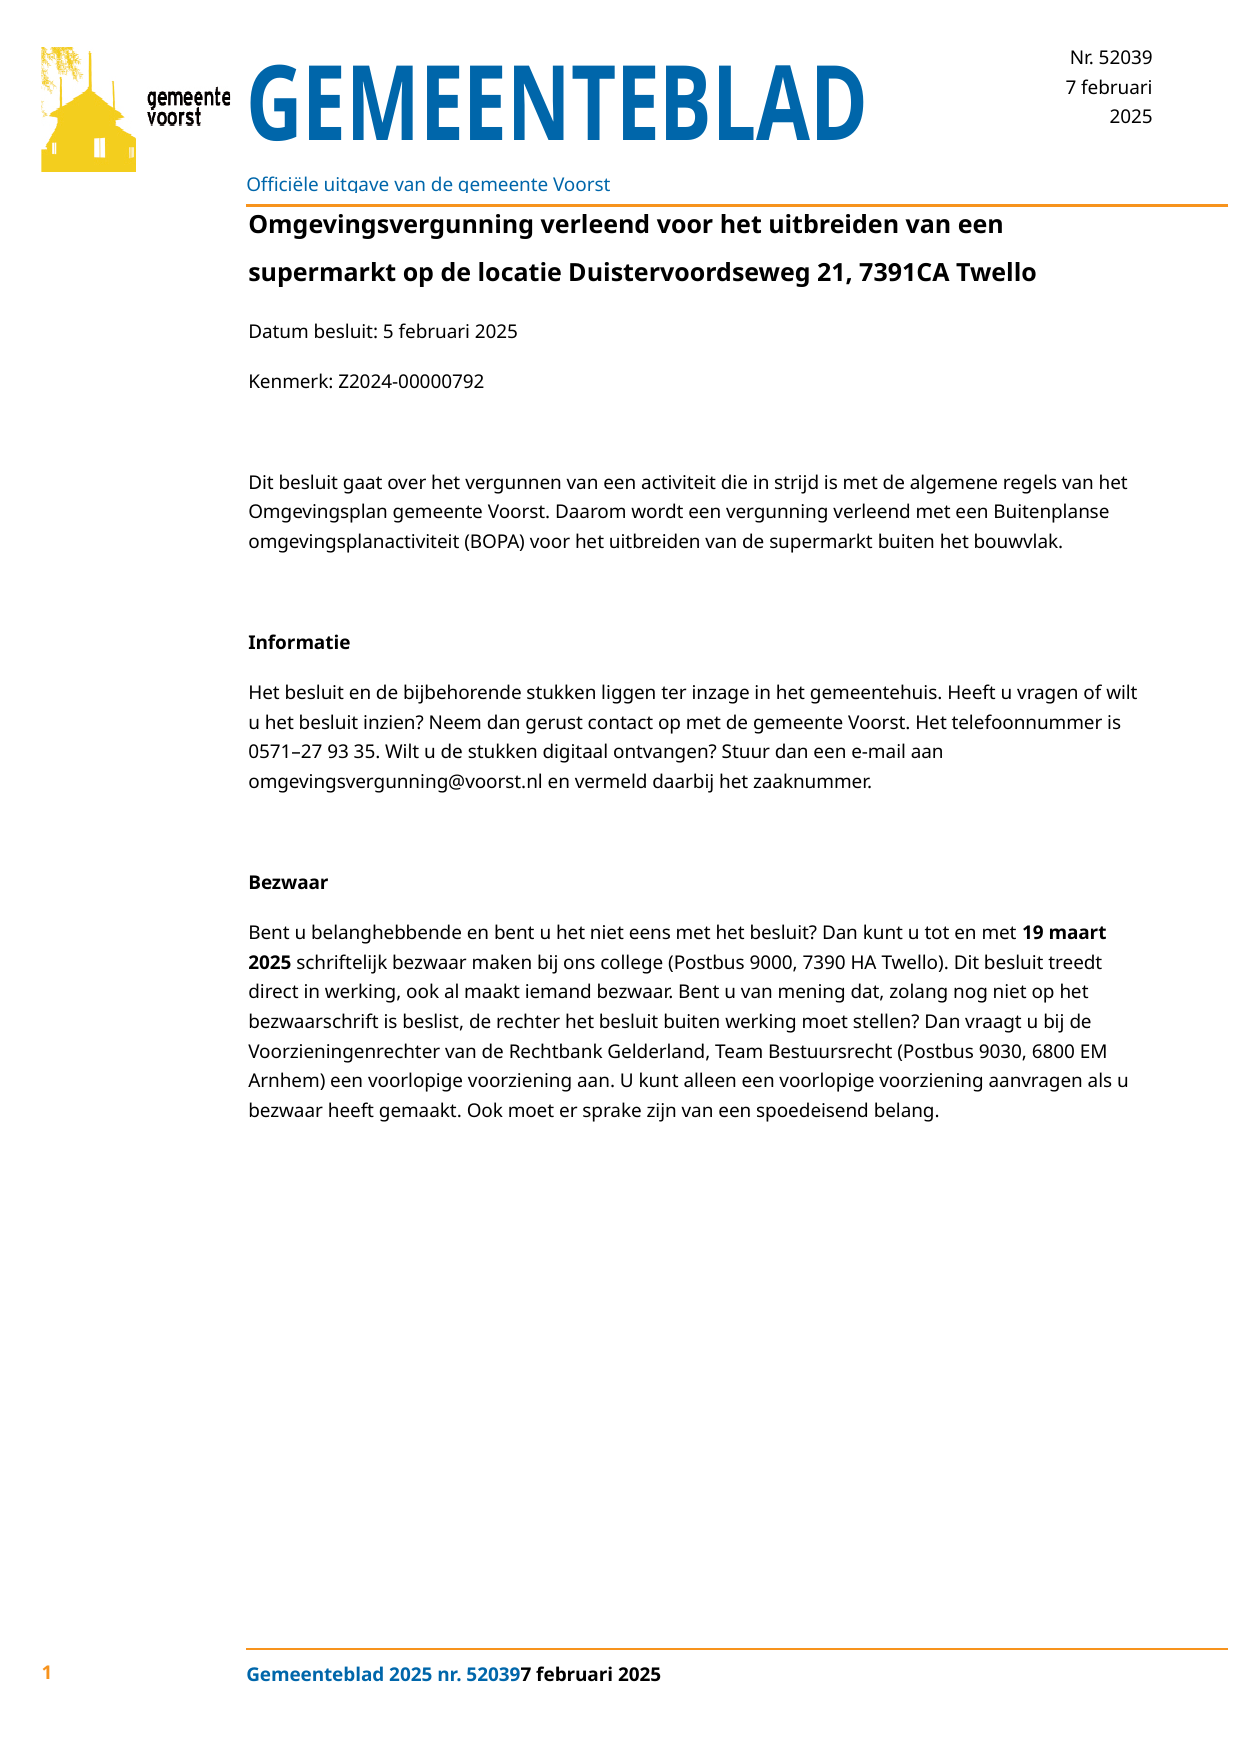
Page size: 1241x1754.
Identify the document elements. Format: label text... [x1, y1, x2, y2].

text Dit besluit gaat over het vergunnen van een activiteit die in strijd is met de algemene regels van het Omgevingsplan gemeente Voorst. Daarom wordt een vergunning verleend met een Buitenplanse omgevingsplanactiviteit (BOPA) voor het uitbreiden van de supermarkt buiten het bouwvlak. [248, 469, 1152, 554]
text Bezwaar [248, 869, 1152, 895]
text Datum besluit: 5 februari 2025 [248, 318, 1152, 344]
picture [41, 47, 231, 172]
text Omgevingsvergunning verleend voor het uitbreiden van een supermarkt op de locatie Duistervoordseweg 21, 7391CA Twello [248, 207, 1152, 288]
text Het besluit en de bijbehorende stukken liggen ter inzage in het gemeentehuis. Heeft u vragen of wilt u het besluit inzien? Neem dan gerust contact op met de gemeente Voorst. Het telefoonnummer is 0571–27 93 35. Wilt u de stukken digitaal ontvangen? Stuur dan een e-mail aan omgevingsvergunning@voorst.nl en vermeld daarbij het zaaknummer. [248, 679, 1152, 794]
text Informatie [248, 629, 1152, 655]
text Kenmerk: Z2024-00000792 [248, 368, 1152, 394]
text Bent u belanghebbende en bent u het niet eens met het besluit? Dan kunt u tot en met 19 maart 2025 schriftelijk bezwaar maken bij ons college (Postbus 9000, 7390 HA Twello). Dit besluit treedt direct in werking, ook al maakt iemand bezwaar. Bent u van mening dat, zolang nog niet op het bezwaarschrift is beslist, de rechter het besluit buiten werking moet stellen? Dan vraagt u bij de Voorzieningenrechter van de Rechtbank Gelderland, Team Bestuursrecht (Postbus 9030, 6800 EM Arnhem) een voorlopige voorziening aan. U kunt alleen een voorlopige voorziening aanvragen als u bezwaar heeft gemaakt. Ook moet er sprake zijn van een spoedeisend belang. [248, 919, 1152, 1123]
